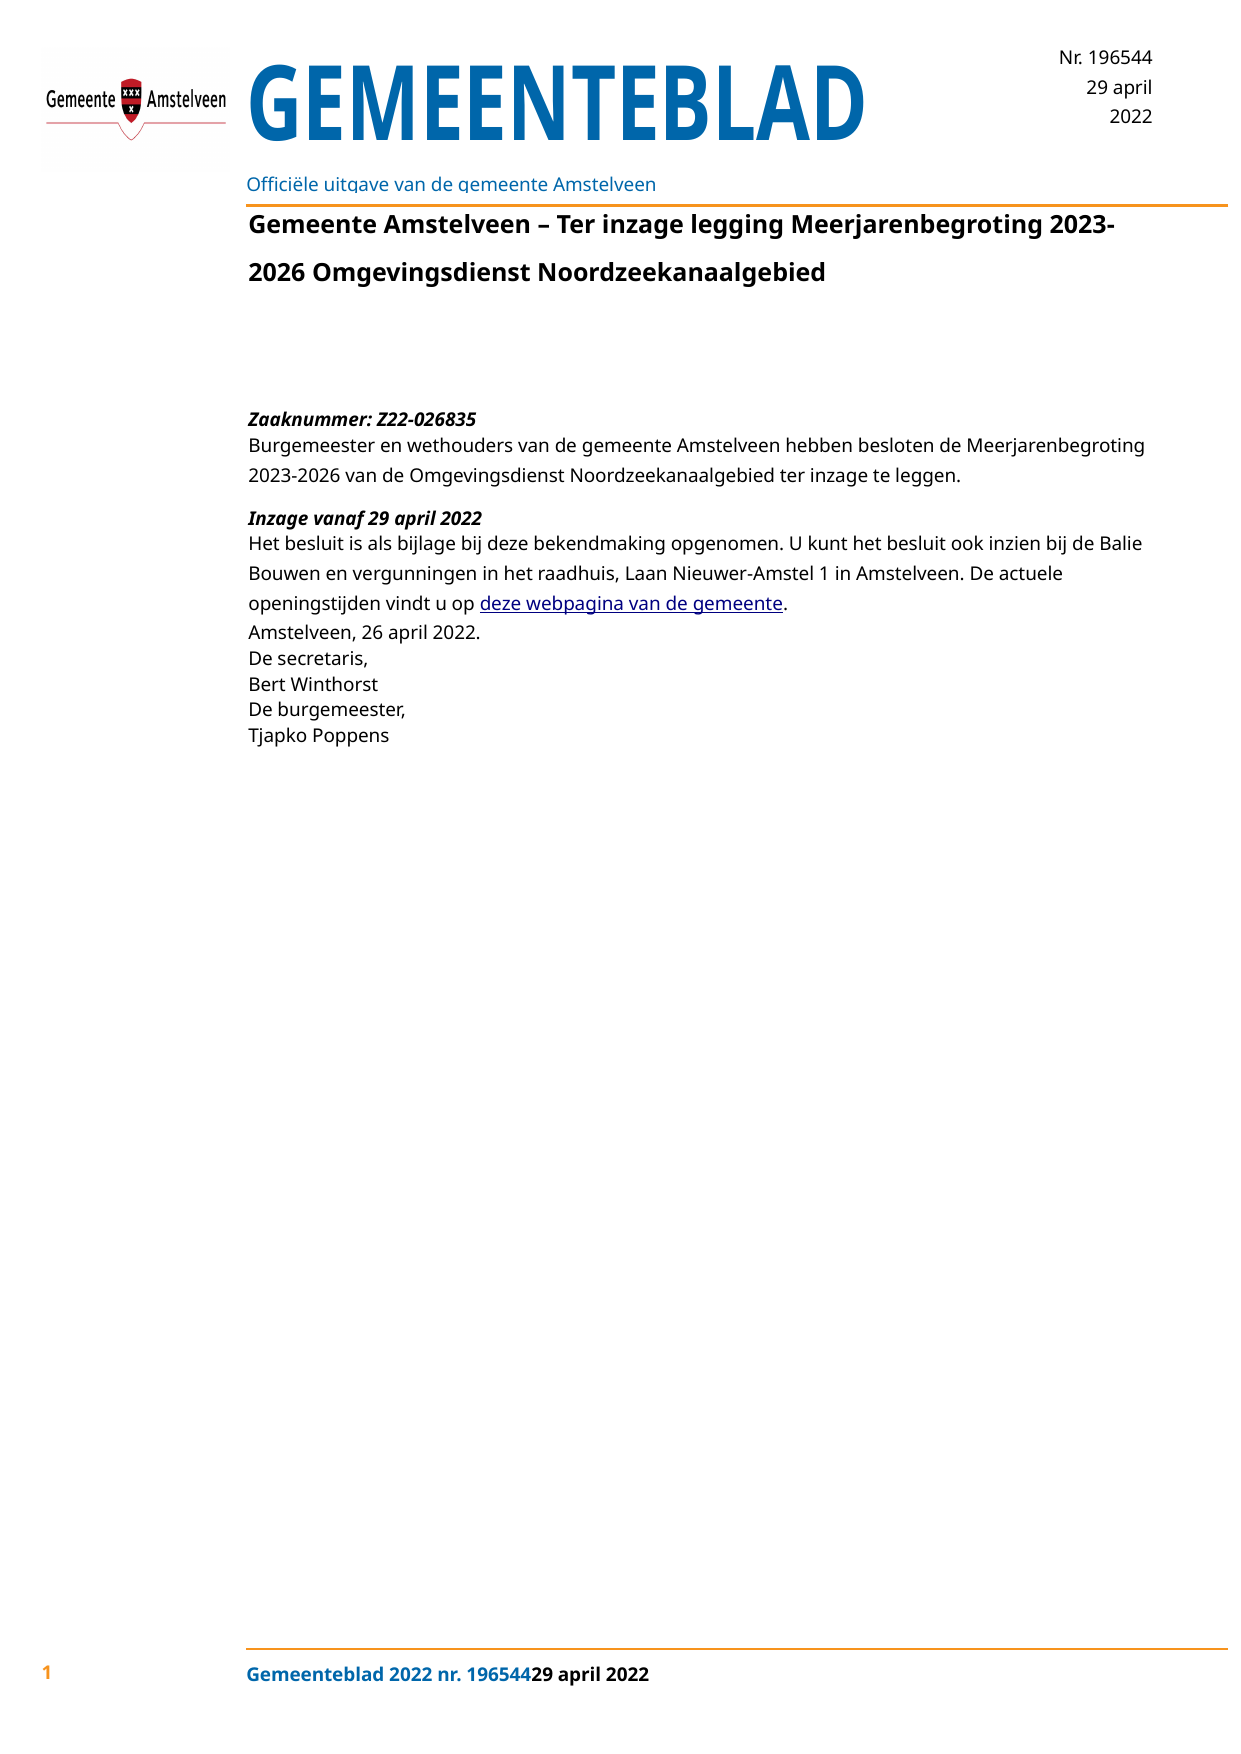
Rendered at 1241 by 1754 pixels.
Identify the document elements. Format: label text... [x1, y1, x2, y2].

text Zaaknummer: Z22-026835 [248, 406, 1152, 432]
text De secretaris, [248, 645, 1152, 671]
picture [41, 47, 231, 172]
text Het besluit is als bijlage bij deze bekendmaking opgenomen. U kunt het besluit ook inzien bij de Balie Bouwen en vergunningen in het raadhuis, Laan Nieuwer-Amstel 1 in Amstelveen. De actuele openingstijden vindt u op deze webpagina van de gemeente. [248, 531, 1152, 616]
text De burgemeester, [248, 697, 1152, 722]
text Bert Winthorst [248, 671, 1152, 697]
text Amstelveen, 26 april 2022. [248, 619, 1152, 645]
text Tjapko Poppens [248, 722, 1152, 748]
text Inzage vanaf 29 april 2022 [248, 505, 1152, 531]
text Burgemeester en wethouders van de gemeente Amstelveen hebben besloten de Meerjarenbegroting 2023-2026 van de Omgevingsdienst Noordzeekanaalgebied ter inzage te leggen. [248, 432, 1152, 487]
text Gemeente Amstelveen – Ter inzage legging Meerjarenbegroting 2023-2026 Omgevingsdienst Noordzeekanaalgebied [248, 207, 1152, 288]
